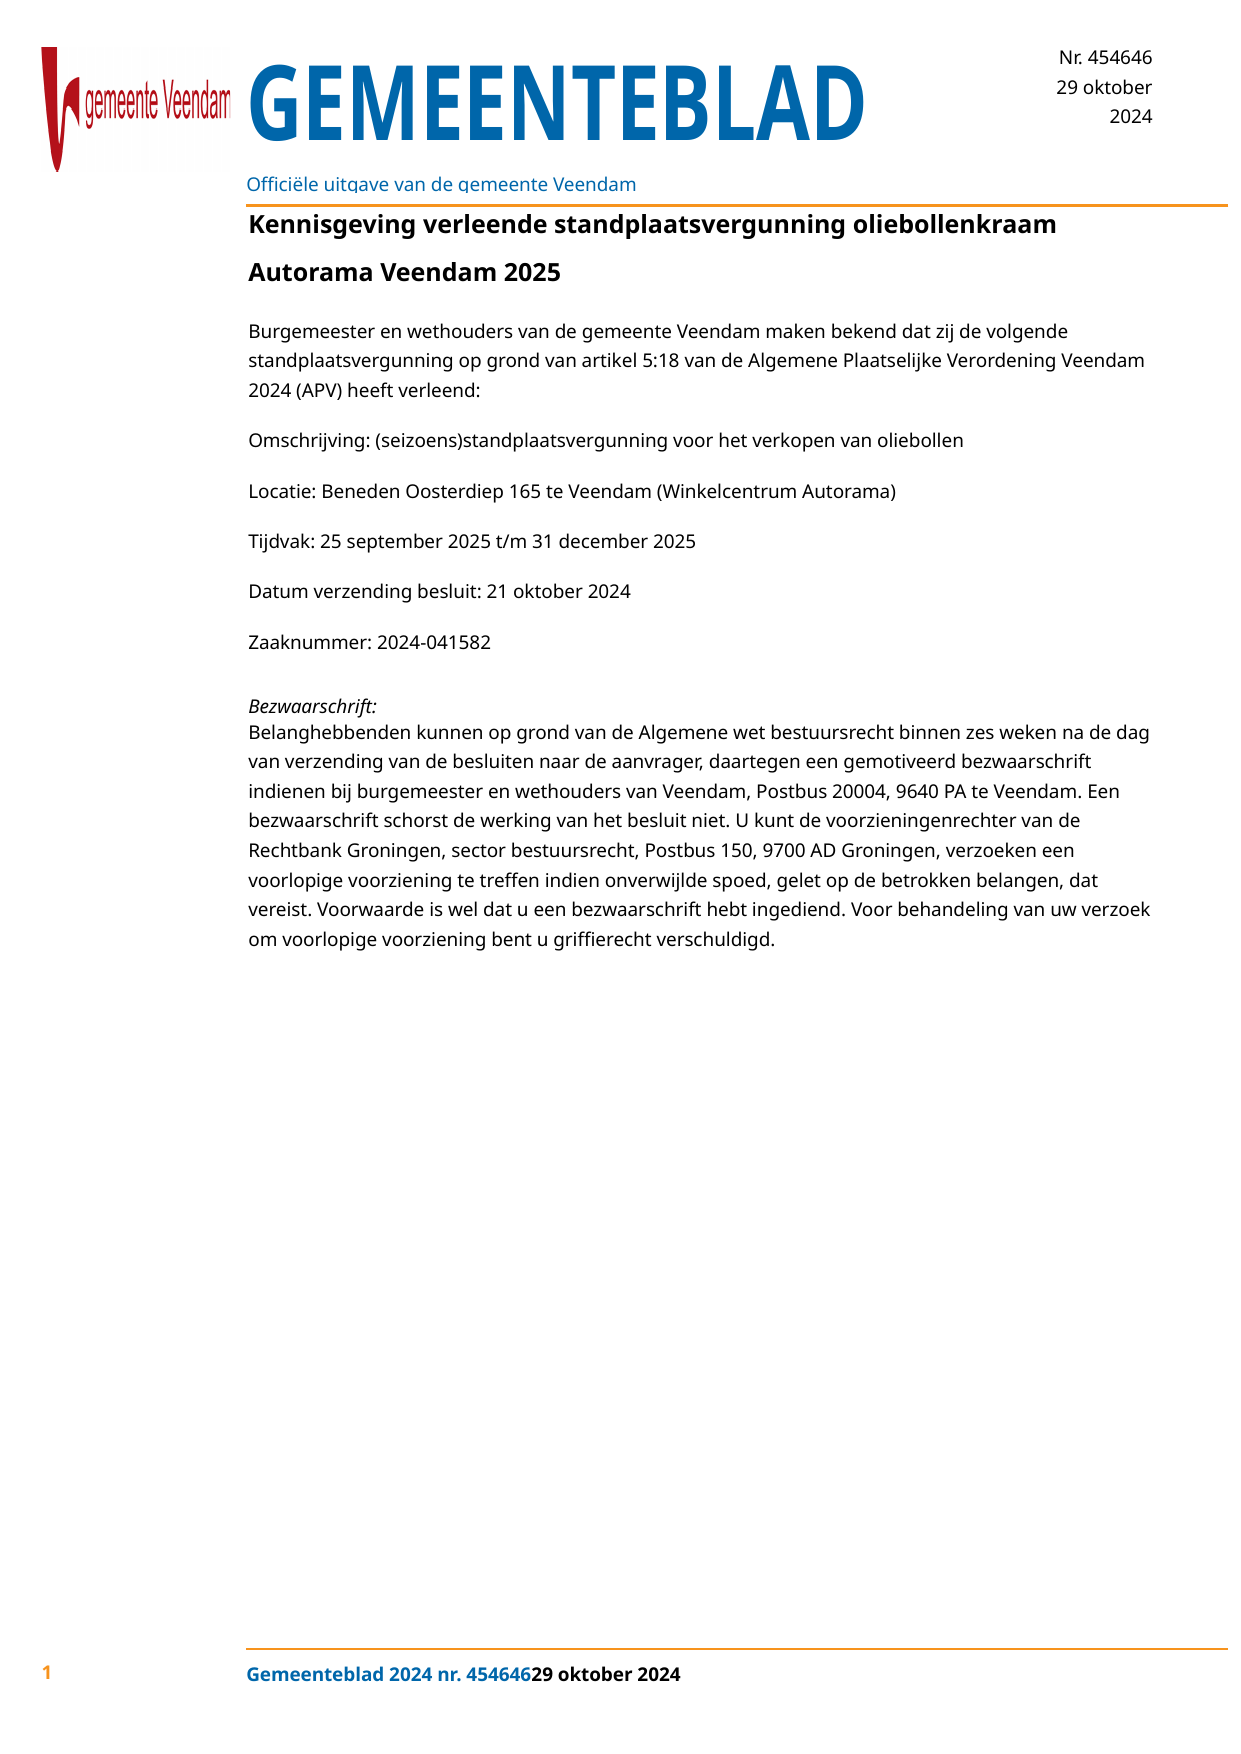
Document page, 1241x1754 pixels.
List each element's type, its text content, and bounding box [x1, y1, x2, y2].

text Bezwaarschrift: [248, 693, 1152, 719]
text Omschrijving: (seizoens)standplaatsvergunning voor het verkopen van oliebollen [248, 427, 1152, 453]
text Locatie: Beneden Oosterdiep 165 te Veendam (Winkelcentrum Autorama) [248, 478, 1152, 504]
text Burgemeester en wethouders van de gemeente Veendam maken bekend dat zij de volgende standplaatsvergunning op grond van artikel 5:18 van de Algemene Plaatselijke Verordening Veendam 2024 (APV) heeft verleend: [248, 318, 1152, 403]
text Datum verzending besluit: 21 oktober 2024 [248, 579, 1152, 604]
text Tijdvak: 25 september 2025 t/m 31 december 2025 [248, 528, 1152, 554]
text Kennisgeving verleende standplaatsvergunning oliebollenkraam Autorama Veendam 2025 [248, 207, 1152, 288]
picture [41, 47, 231, 172]
text Belanghebbenden kunnen op grond van de Algemene wet bestuursrecht binnen zes weken na de dag van verzending van de besluiten naar de aanvrager, daartegen een gemotiveerd bezwaarschrift indienen bij burgemeester en wethouders van Veendam, Postbus 20004, 9640 PA te Veendam. Een bezwaarschrift schorst de werking van het besluit niet. U kunt de voorzieningenrechter van de Rechtbank Groningen, sector bestuursrecht, Postbus 150, 9700 AD Groningen, verzoeken een voorlopige voorziening te treffen indien onverwijlde spoed, gelet op de betrokken belangen, dat vereist. Voorwaarde is wel dat u een bezwaarschrift hebt ingediend. Voor behandeling van uw verzoek om voorlopige voorziening bent u griffierecht verschuldigd. [248, 719, 1152, 952]
text Zaaknummer: 2024-041582 [248, 629, 1152, 655]
